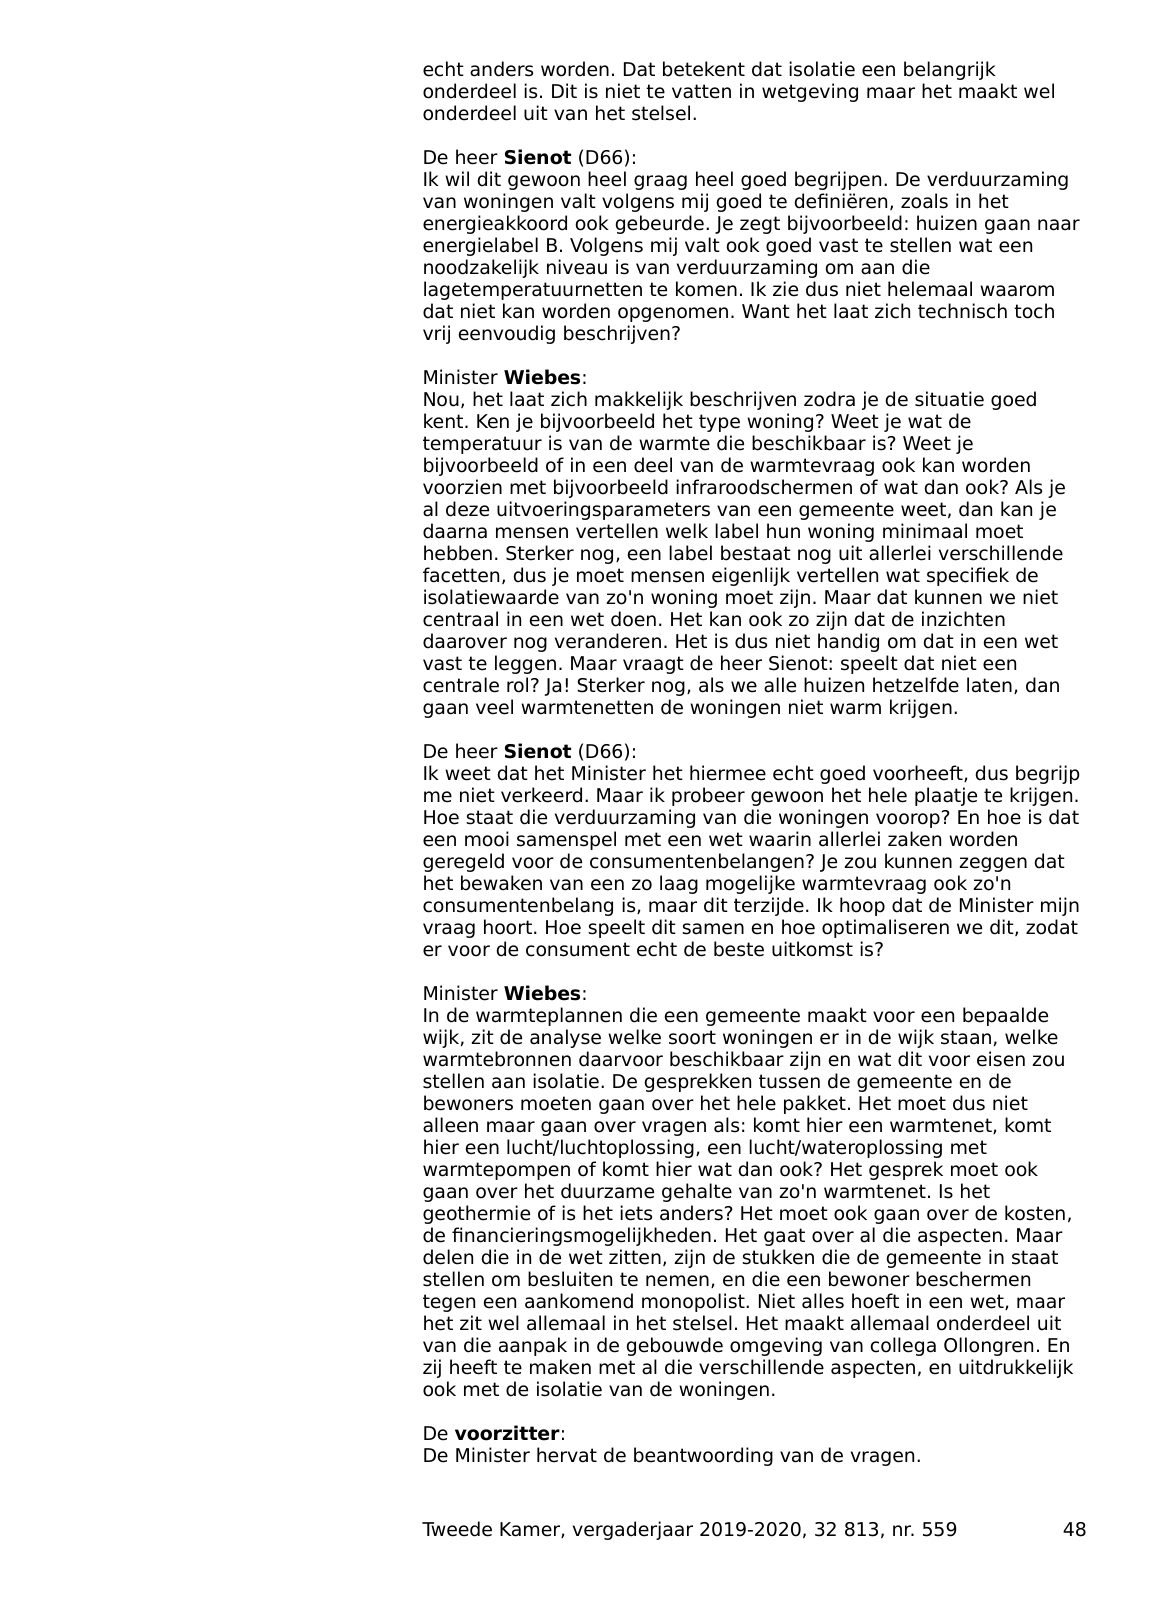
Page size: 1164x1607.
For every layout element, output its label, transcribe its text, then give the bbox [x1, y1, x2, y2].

text Minister Wiebes: [422, 983, 1087, 1005]
text In de warmteplannen die een gemeente maakt voor een bepaalde wijk, zit de analyse welke soort woningen er in de wijk staan, welke warmtebronnen daarvoor beschikbaar zijn en wat dit voor eisen zou stellen aan isolatie. De gesprekken tussen de gemeente en de bewoners moeten gaan over het hele pakket. Het moet dus niet alleen maar gaan over vragen als: komt hier een warmtenet, komt hier een lucht/luchtoplossing, een lucht/wateroplossing met warmtepompen of komt hier wat dan ook? Het gesprek moet ook gaan over het duurzame gehalte van zo'n warmtenet. Is het geothermie of is het iets anders? Het moet ook gaan over de kosten, de financieringsmogelijkheden. Het gaat over al die aspecten. Maar delen die in de wet zitten, zijn de stukken die de gemeente in staat stellen om besluiten te nemen, en die een bewoner beschermen tegen een aankomend monopolist. Niet alles hoeft in een wet, maar het zit wel allemaal in het stelsel. Het maakt allemaal onderdeel uit van die aanpak in de gebouwde omgeving van collega Ollongren. En zij heeft te maken met al die verschillende aspecten, en uitdrukkelijk ook met de isolatie van de woningen. [422, 1005, 1087, 1401]
text De voorzitter: [422, 1423, 1087, 1445]
text De heer Sienot (D66): [422, 741, 1087, 763]
text Nou, het laat zich makkelijk beschrijven zodra je de situatie goed kent. Ken je bijvoorbeeld het type woning? Weet je wat de temperatuur is van de warmte die beschikbaar is? Weet je bijvoorbeeld of in een deel van de warmtevraag ook kan worden voorzien met bijvoorbeeld infraroodschermen of wat dan ook? Als je al deze uitvoeringsparameters van een gemeente weet, dan kan je daarna mensen vertellen welk label hun woning minimaal moet hebben. Sterker nog, een label bestaat nog uit allerlei verschillende facetten, dus je moet mensen eigenlijk vertellen wat specifiek de isolatiewaarde van zo'n woning moet zijn. Maar dat kunnen we niet centraal in een wet doen. Het kan ook zo zijn dat de inzichten daarover nog veranderen. Het is dus niet handig om dat in een wet vast te leggen. Maar vraagt de heer Sienot: speelt dat niet een centrale rol? Ja! Sterker nog, als we alle huizen hetzelfde laten, dan gaan veel warmtenetten de woningen niet warm krijgen. [422, 389, 1087, 719]
text echt anders worden. Dat betekent dat isolatie een belangrijk onderdeel is. Dit is niet te vatten in wetgeving maar het maakt wel onderdeel uit van het stelsel. [422, 59, 1087, 125]
text Ik weet dat het Minister het hiermee echt goed voorheeft, dus begrijp me niet verkeerd. Maar ik probeer gewoon het hele plaatje te krijgen. Hoe staat die verduurzaming van die woningen voorop? En hoe is dat een mooi samenspel met een wet waarin allerlei zaken worden geregeld voor de consumentenbelangen? Je zou kunnen zeggen dat het bewaken van een zo laag mogelijke warmtevraag ook zo'n consumentenbelang is, maar dit terzijde. Ik hoop dat de Minister mijn vraag hoort. Hoe speelt dit samen en hoe optimaliseren we dit, zodat er voor de consument echt de beste uitkomst is? [422, 763, 1087, 961]
text De heer Sienot (D66): [422, 147, 1087, 169]
text De Minister hervat de beantwoording van de vragen. [422, 1445, 1087, 1467]
text Minister Wiebes: [422, 367, 1087, 389]
text Ik wil dit gewoon heel graag heel goed begrijpen. De verduurzaming van woningen valt volgens mij goed te definiëren, zoals in het energieakkoord ook gebeurde. Je zegt bijvoorbeeld: huizen gaan naar energielabel B. Volgens mij valt ook goed vast te stellen wat een noodzakelijk niveau is van verduurzaming om aan die lagetemperatuurnetten te komen. Ik zie dus niet helemaal waarom dat niet kan worden opgenomen. Want het laat zich technisch toch vrij eenvoudig beschrijven? [422, 169, 1087, 345]
